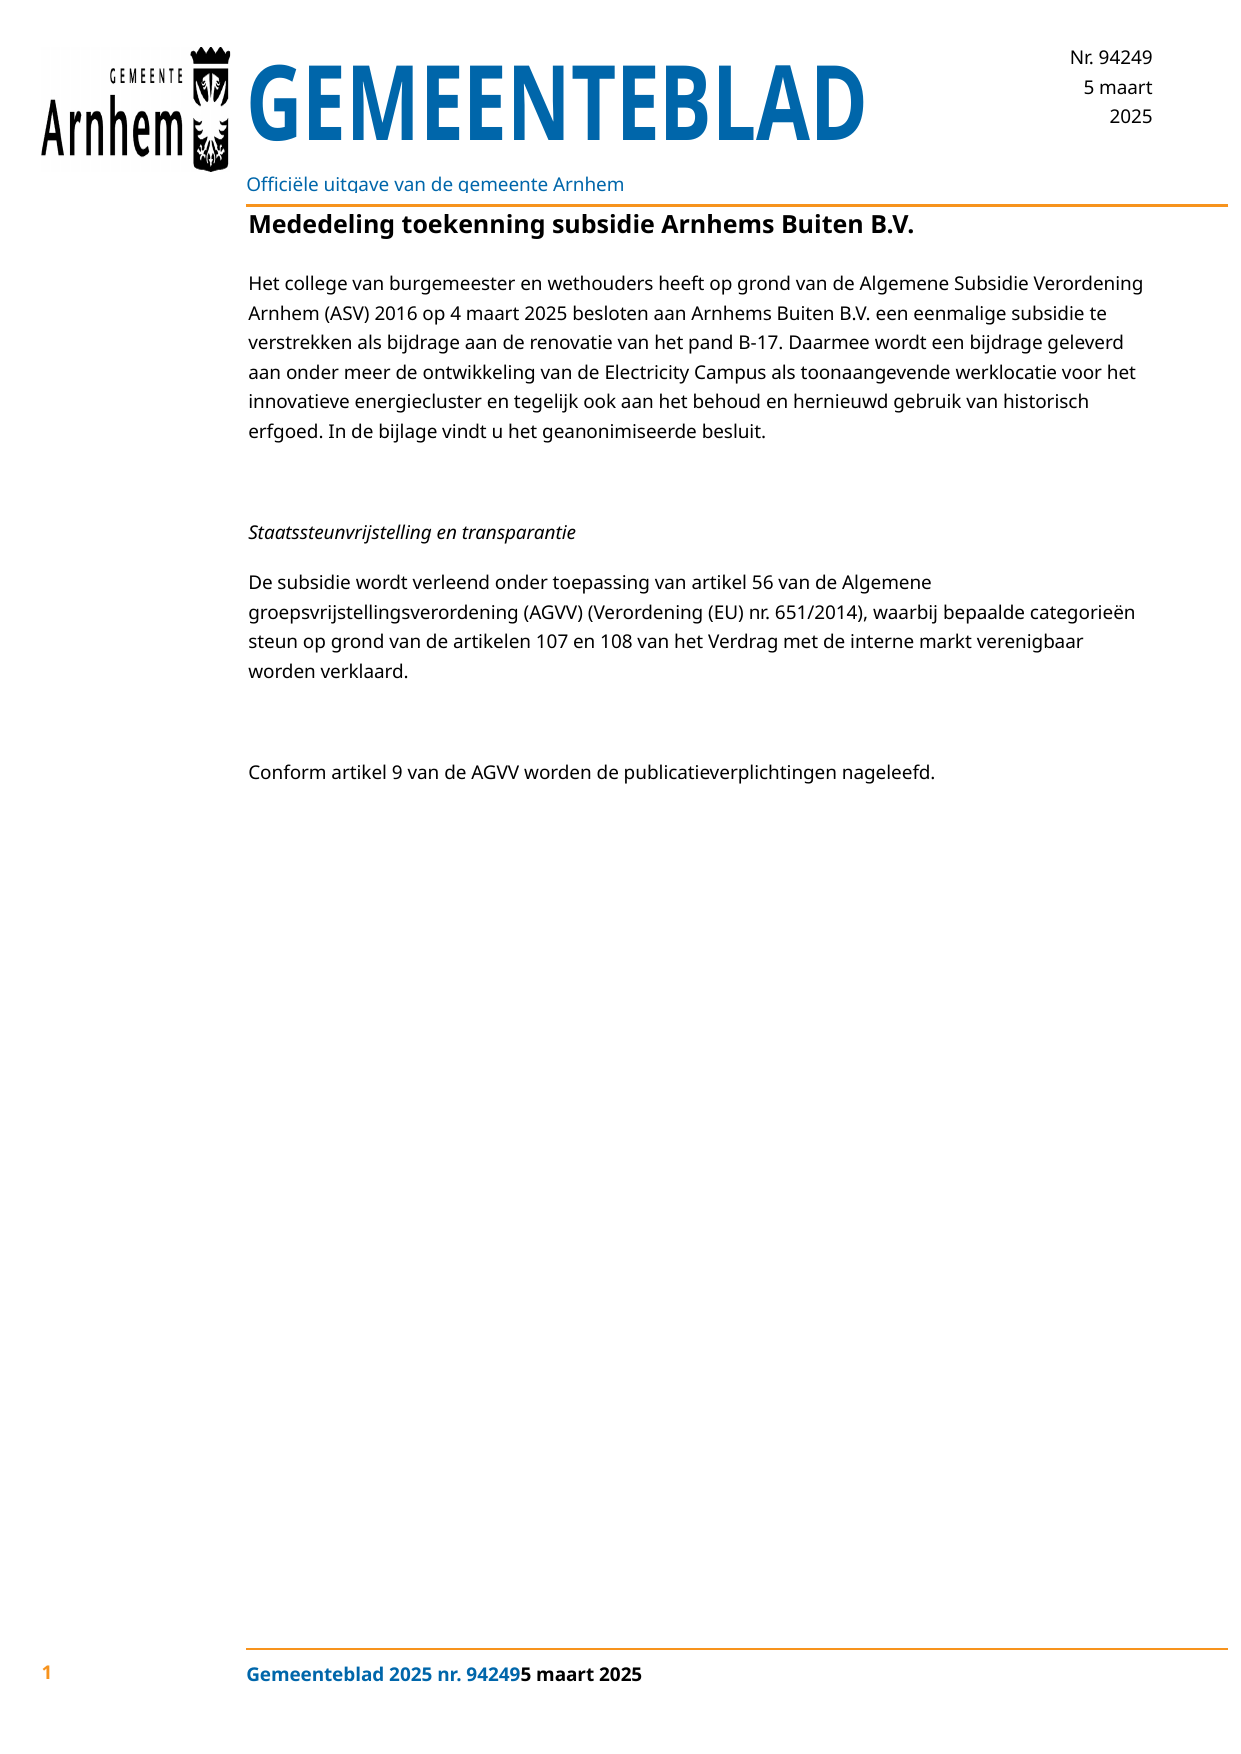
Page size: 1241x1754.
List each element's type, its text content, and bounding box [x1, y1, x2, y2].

text Conform artikel 9 van de AGVV worden de publicatieverplichtingen nageleefd. [248, 759, 1152, 785]
text Staatssteunvrijstelling en transparantie [248, 519, 1152, 545]
picture [41, 47, 231, 172]
text Mededeling toekenning subsidie Arnhems Buiten B.V. [248, 207, 1152, 241]
text Het college van burgemeester en wethouders heeft op grond van de Algemene Subsidie Verordening Arnhem (ASV) 2016 op 4 maart 2025 besloten aan Arnhems Buiten B.V. een eenmalige subsidie te verstrekken als bijdrage aan de renovatie van het pand B-17. Daarmee wordt een bijdrage geleverd aan onder meer de ontwikkeling van de Electricity Campus als toonaangevende werklocatie voor het innovatieve energiecluster en tegelijk ook aan het behoud en hernieuwd gebruik van historisch erfgoed. In de bijlage vindt u het geanonimiseerde besluit. [248, 270, 1152, 444]
text De subsidie wordt verleend onder toepassing van artikel 56 van de Algemene groepsvrijstellingsverordening (AGVV) (Verordening (EU) nr. 651/2014), waarbij bepaalde categorieën steun op grond van de artikelen 107 en 108 van het Verdrag met de interne markt verenigbaar worden verklaard. [248, 569, 1152, 684]
